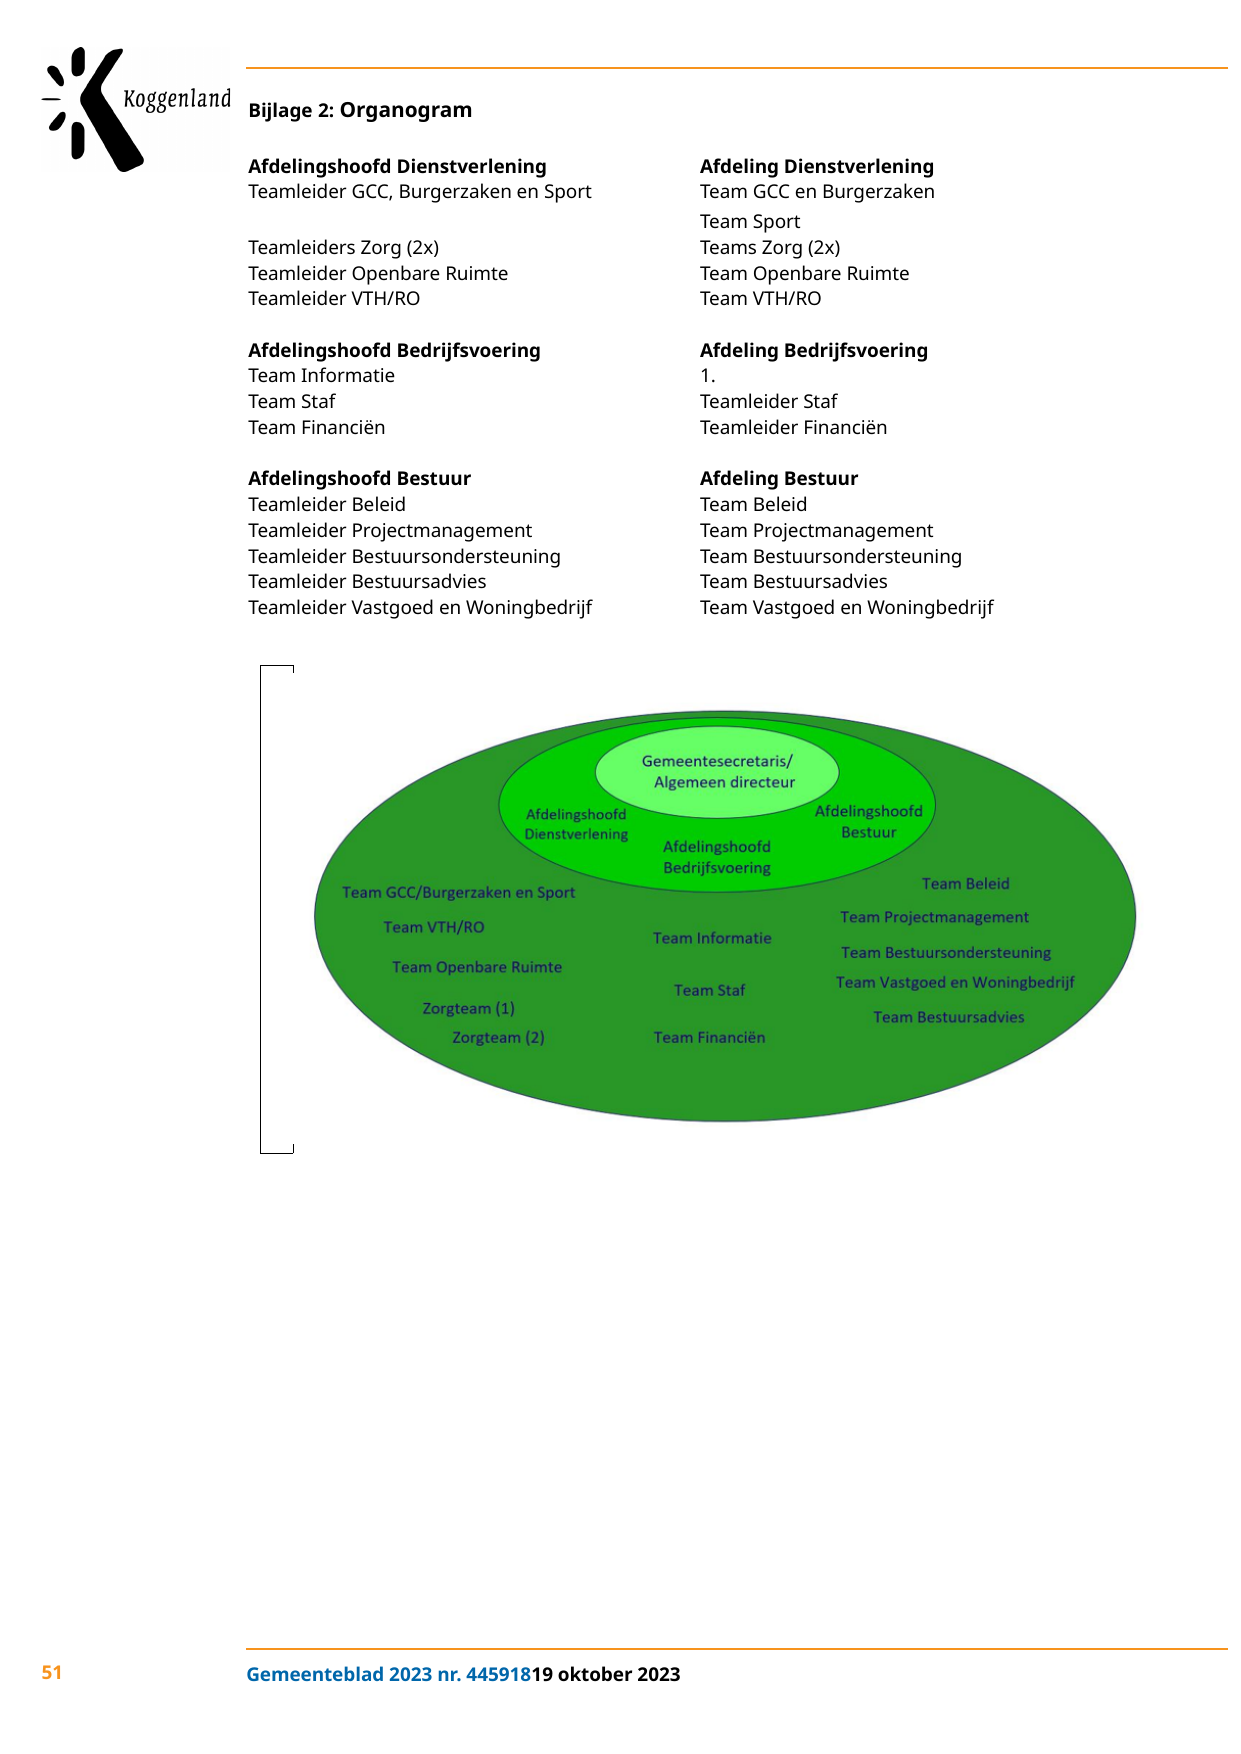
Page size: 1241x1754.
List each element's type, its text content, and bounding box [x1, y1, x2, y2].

table_cell [700, 363, 1152, 388]
table_header Afdelingshoofd Dienstverlening [248, 153, 700, 179]
table_cell Teamleider Financiën [700, 414, 1152, 440]
table_cell Team Vastgoed en Woningbedrijf [700, 594, 1152, 620]
table_cell Team Beleid [700, 491, 1152, 517]
table_cell Teamleider Openbare Ruimte [248, 260, 700, 286]
table_cell Team Bestuursadvies [700, 569, 1152, 594]
table_cell [248, 311, 700, 337]
table_cell Teamleider GCC, Burgerzaken en Sport [248, 179, 700, 234]
table_cell Afdelingshoofd Bestuur [248, 466, 700, 491]
table_cell Team GCC en Burgerzaken Team Sport [700, 179, 1152, 234]
table_cell Teamleider Bestuursondersteuning [248, 543, 700, 568]
text Bijlage 2: Organogram [248, 95, 1152, 123]
table_cell [248, 440, 700, 466]
table_cell Teamleider Staf [700, 389, 1152, 414]
table_cell Team Projectmanagement [700, 517, 1152, 543]
table_cell Teamleider Bestuursadvies [248, 569, 700, 594]
table_cell Teamleiders Zorg (2x) [248, 234, 700, 260]
table_cell Afdeling Bestuur [700, 466, 1152, 491]
table_cell [700, 440, 1152, 466]
table_cell Afdelingshoofd Bedrijfsvoering [248, 337, 700, 363]
table_cell Teams Zorg (2x) [700, 234, 1152, 260]
table_cell Team Bestuursondersteuning [700, 543, 1152, 568]
table_cell Team Financiën [248, 414, 700, 440]
table_cell Teamleider Beleid [248, 491, 700, 517]
table_cell Team Openbare Ruimte [700, 260, 1152, 286]
table_cell [700, 311, 1152, 337]
table_cell Team VTH/RO [700, 286, 1152, 311]
picture [268, 673, 1173, 1144]
picture [41, 47, 231, 172]
table_header Afdeling Dienstverlening [700, 153, 1152, 179]
table_cell Teamleider Projectmanagement [248, 517, 700, 543]
table_cell Team Staf [248, 389, 700, 414]
table_cell Teamleider VTH/RO [248, 286, 700, 311]
table_cell Team Informatie [248, 363, 700, 388]
table_cell Teamleider Vastgoed en Woningbedrijf [248, 594, 700, 620]
table_cell Afdeling Bedrijfsvoering [700, 337, 1152, 363]
